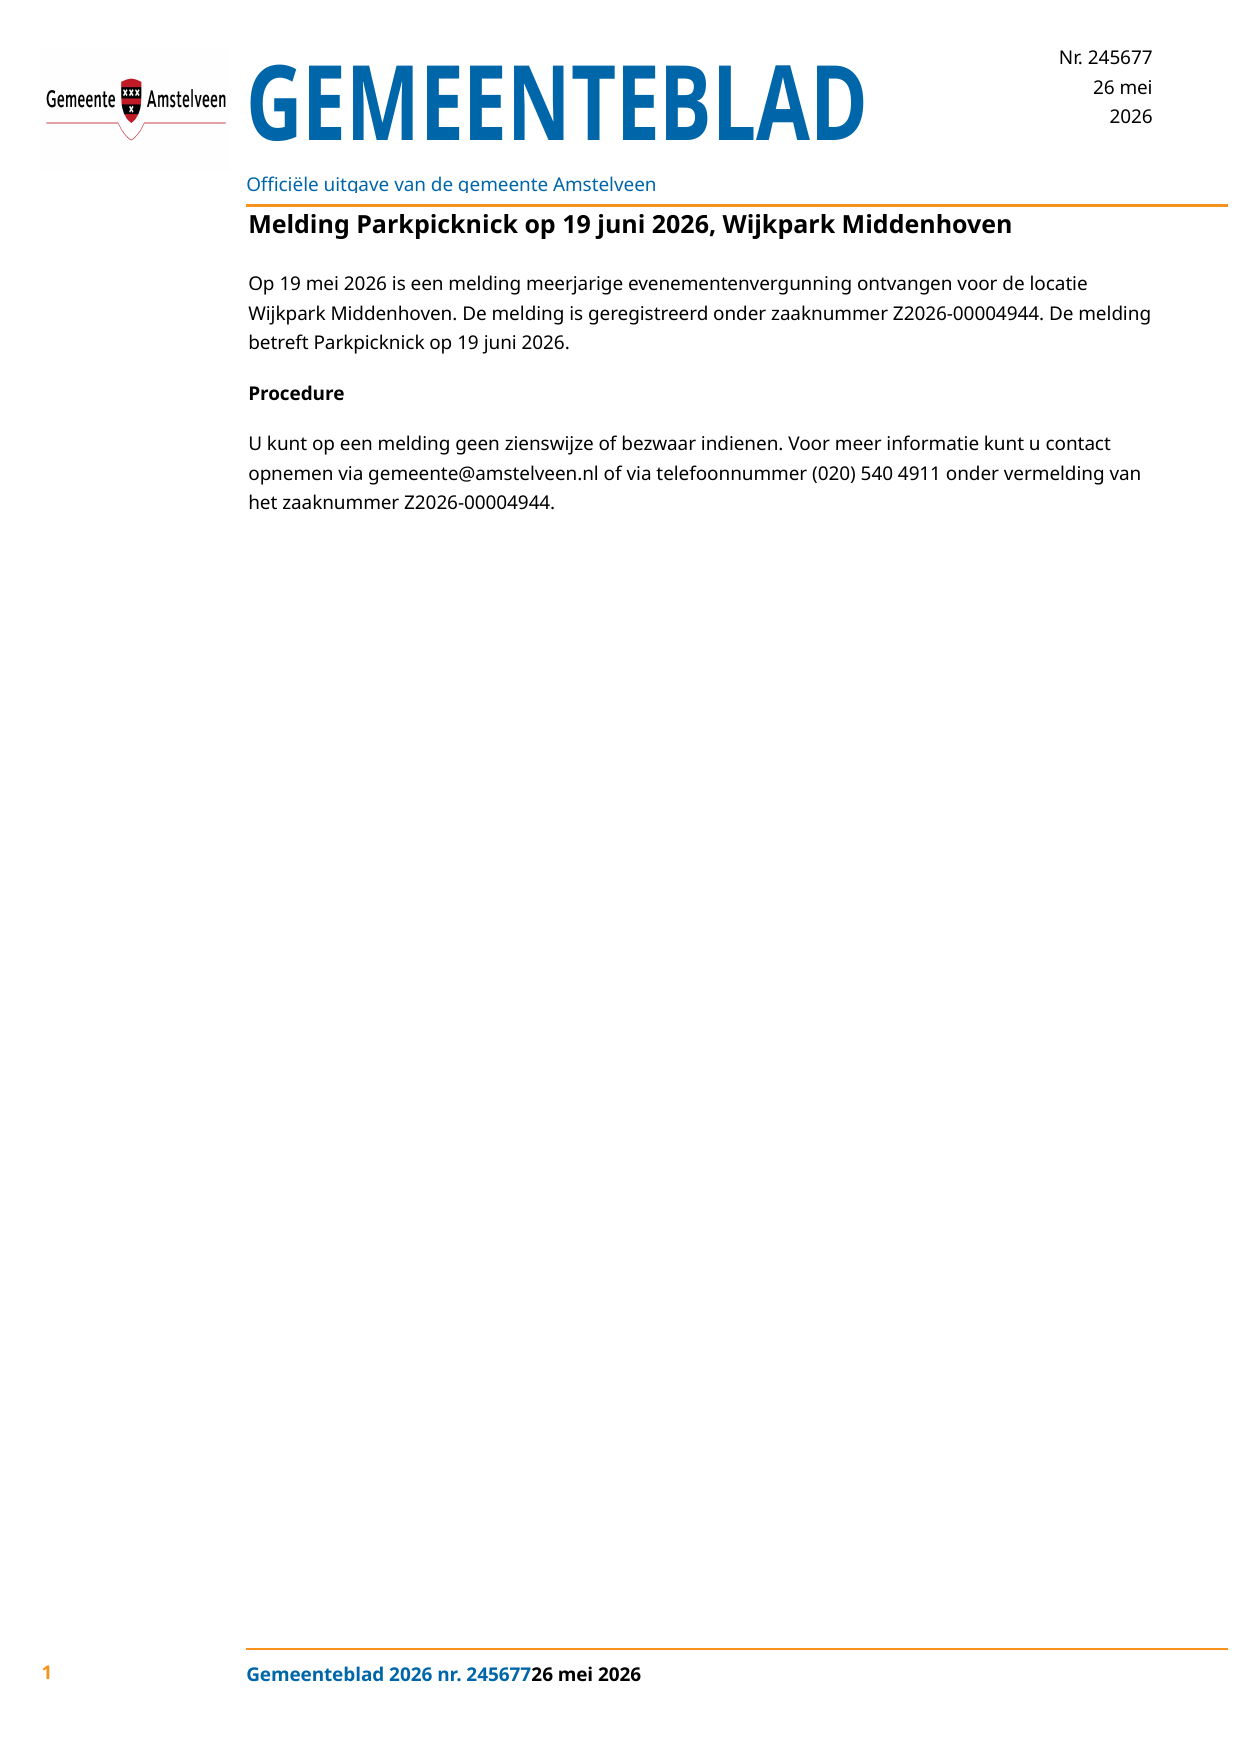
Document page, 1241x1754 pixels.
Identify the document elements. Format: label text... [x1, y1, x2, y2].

text U kunt op een melding geen zienswijze of bezwaar indienen. Voor meer informatie kunt u contact opnemen via gemeente@amstelveen.nl of via telefoonnummer (020) 540 4911 onder vermelding van het zaaknummer Z2026-00004944. [248, 430, 1152, 515]
text Procedure [248, 380, 1152, 406]
text Melding Parkpicknick op 19 juni 2026, Wijkpark Middenhoven [248, 207, 1152, 241]
picture [41, 47, 231, 172]
text Op 19 mei 2026 is een melding meerjarige evenementenvergunning ontvangen voor de locatie Wijkpark Middenhoven. De melding is geregistreerd onder zaaknummer Z2026-00004944. De melding betreft Parkpicknick op 19 juni 2026. [248, 270, 1152, 355]
